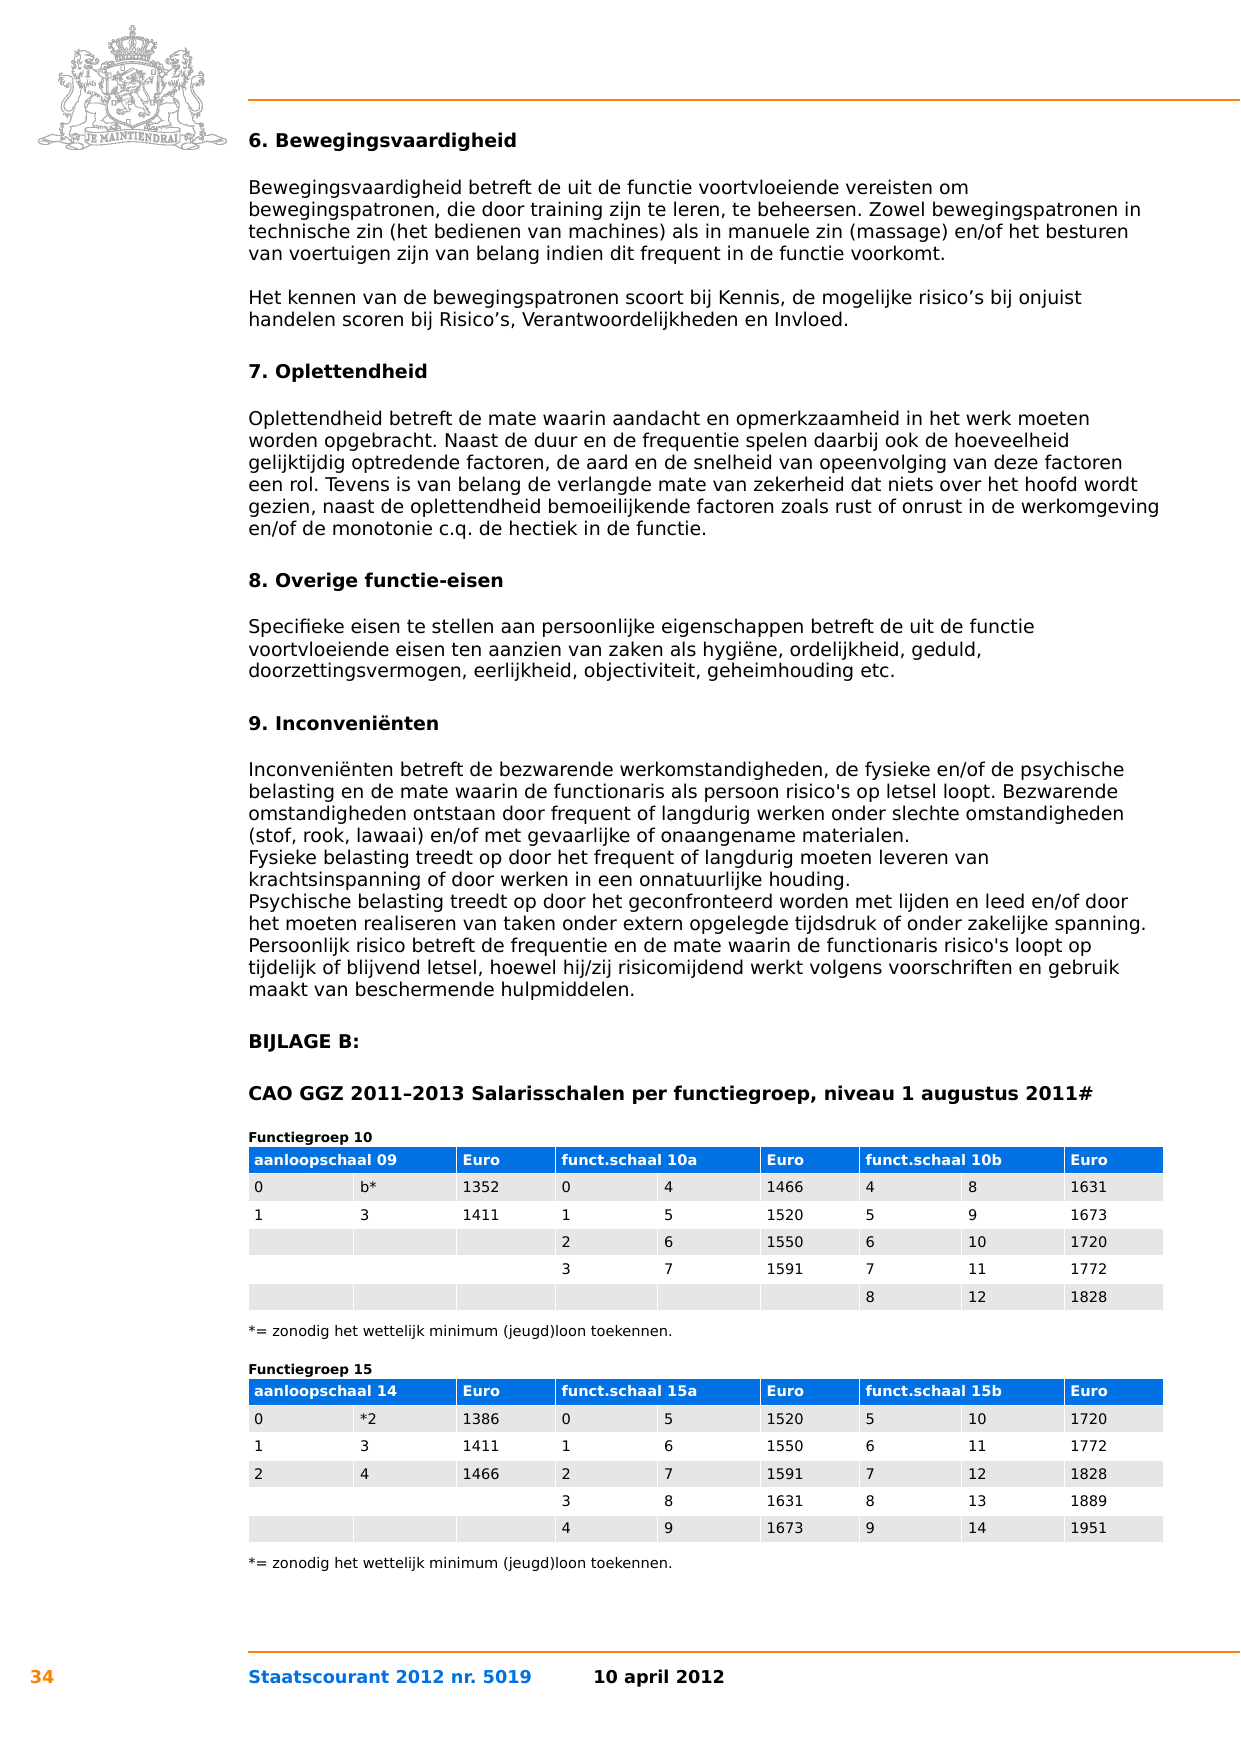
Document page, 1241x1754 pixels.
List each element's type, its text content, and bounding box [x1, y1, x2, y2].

subtitle 6. Bewegingsvaardigheid [248, 130, 1163, 152]
table_cell aanloopschaal 14 [249, 1379, 456, 1405]
table_cell Euro [1065, 1147, 1163, 1173]
table_cell 1828 [1065, 1461, 1163, 1487]
table_cell 8 [658, 1488, 760, 1514]
table_cell 1828 [1065, 1284, 1163, 1310]
table_cell Euro [1065, 1379, 1163, 1405]
table_cell 2 [556, 1461, 657, 1487]
table_cell 4 [658, 1174, 760, 1201]
table_cell 1466 [457, 1461, 555, 1487]
table_cell 0 [556, 1406, 657, 1432]
text Inconveniënten betreft de bezwarende werkomstandigheden, de fysieke en/of de psychische belasting en de mate waarin de functionaris als persoon risico's op letsel loopt. Bezwarende omstandigheden ontstaan door frequent of langdurig werken onder slechte omstandigheden (stof, rook, lawaai) en/of met gevaarlijke of onaangename materialen. [248, 759, 1163, 847]
table_cell 7 [658, 1461, 760, 1487]
table_cell 3 [556, 1488, 657, 1514]
table_cell [354, 1488, 456, 1514]
table_cell 0 [556, 1174, 657, 1201]
table_cell 9 [962, 1202, 1064, 1228]
table_cell [249, 1256, 353, 1283]
table_cell 6 [658, 1434, 760, 1460]
table_cell 1631 [1065, 1174, 1163, 1201]
table_cell 4 [354, 1461, 456, 1487]
table_cell 1772 [1065, 1434, 1163, 1460]
table_cell [354, 1256, 456, 1283]
table_cell 8 [860, 1488, 961, 1514]
table_cell *2 [354, 1406, 456, 1432]
table_cell [556, 1284, 657, 1310]
subtitle 9. Inconveniënten [248, 712, 1163, 734]
table_cell [249, 1284, 353, 1310]
table_cell 1 [249, 1202, 353, 1228]
table_cell 4 [556, 1516, 657, 1542]
table_cell 4 [860, 1174, 961, 1201]
table_cell 3 [354, 1202, 456, 1228]
table_cell b* [354, 1174, 456, 1201]
picture [38, 25, 227, 150]
table_cell *= zonodig het wettelijk minimum (jeugd)loon toekennen. [248, 1543, 1163, 1572]
table_cell Euro [761, 1379, 859, 1405]
text Bewegingsvaardigheid betreft de uit de functie voortvloeiende vereisten om bewegingspatronen, die door training zijn te leren, te beheersen. Zowel bewegingspatronen in technische zin (het bedienen van machines) als in manuele zin (massage) en/of het besturen van voertuigen zijn van belang indien dit frequent in de functie voorkomt. [248, 177, 1163, 265]
table_cell 7 [860, 1256, 961, 1283]
table_cell 5 [658, 1406, 760, 1432]
table_cell 11 [962, 1434, 1064, 1460]
table_cell 1591 [761, 1461, 859, 1487]
table_cell 6 [860, 1229, 961, 1255]
table_cell 6 [658, 1229, 760, 1255]
table_cell 1386 [457, 1406, 555, 1432]
table_cell 8 [962, 1174, 1064, 1201]
table_cell 1466 [761, 1174, 859, 1201]
table_cell 3 [354, 1434, 456, 1460]
table_cell funct.schaal 10b [860, 1147, 1064, 1173]
table_cell *= zonodig het wettelijk minimum (jeugd)loon toekennen. [248, 1311, 1163, 1340]
table_cell 3 [556, 1256, 657, 1283]
table_cell [354, 1229, 456, 1255]
table_cell 1550 [761, 1434, 859, 1460]
table_cell 1411 [457, 1434, 555, 1460]
table_cell Euro [761, 1147, 859, 1173]
table_cell 12 [962, 1461, 1064, 1487]
table_cell 2 [249, 1461, 353, 1487]
table_cell 1673 [761, 1516, 859, 1542]
table_cell [249, 1229, 353, 1255]
table_cell [457, 1488, 555, 1514]
table_cell [249, 1516, 353, 1542]
table_cell 1673 [1065, 1202, 1163, 1228]
table_header Functiegroep 15 [248, 1362, 1163, 1378]
table_cell 5 [860, 1406, 961, 1432]
subtitle BIJLAGE B: [248, 1031, 1163, 1053]
table_header Functiegroep 10 [248, 1130, 1163, 1146]
table_cell 5 [658, 1202, 760, 1228]
text Persoonlijk risico betreft de frequentie en de mate waarin de functionaris risico's loopt op tijdelijk of blijvend letsel, hoewel hij/zij risicomijdend werkt volgens voorschriften en gebruik maakt van beschermende hulpmiddelen. [248, 935, 1163, 1001]
table_cell 1411 [457, 1202, 555, 1228]
table_cell Euro [457, 1379, 555, 1405]
table_cell 8 [860, 1284, 961, 1310]
table_cell 9 [860, 1516, 961, 1542]
table_cell 0 [249, 1406, 353, 1432]
table_cell 1 [556, 1434, 657, 1460]
table_cell 13 [962, 1488, 1064, 1514]
table_cell [658, 1284, 760, 1310]
table_cell 7 [658, 1256, 760, 1283]
subtitle CAO GGZ 2011–2013 Salarisschalen per functiegroep, niveau 1 augustus 2011# [248, 1083, 1163, 1105]
table_cell 10 [962, 1406, 1064, 1432]
table_cell 1550 [761, 1229, 859, 1255]
table_cell 0 [249, 1174, 353, 1201]
table_cell 11 [962, 1256, 1064, 1283]
table_cell 1520 [761, 1202, 859, 1228]
table_cell [354, 1516, 456, 1542]
table_cell 1352 [457, 1174, 555, 1201]
subtitle 8. Overige functie-eisen [248, 569, 1163, 591]
text Psychische belasting treedt op door het geconfronteerd worden met lijden en leed en/of door het moeten realiseren van taken onder extern opgelegde tijdsdruk of onder zakelijke spanning. [248, 891, 1163, 935]
table_cell 14 [962, 1516, 1064, 1542]
table_cell 1631 [761, 1488, 859, 1514]
table_cell 1 [249, 1434, 353, 1460]
table_cell funct.schaal 10a [556, 1147, 760, 1173]
table_cell [457, 1516, 555, 1542]
table_cell [457, 1284, 555, 1310]
table_cell 1591 [761, 1256, 859, 1283]
table_cell 12 [962, 1284, 1064, 1310]
table_cell 6 [860, 1434, 961, 1460]
table_cell 10 [962, 1229, 1064, 1255]
table_cell 1720 [1065, 1229, 1163, 1255]
table_cell 1720 [1065, 1406, 1163, 1432]
table_cell 9 [658, 1516, 760, 1542]
table_cell [457, 1256, 555, 1283]
table_cell Euro [457, 1147, 555, 1173]
table_cell 1520 [761, 1406, 859, 1432]
table_cell funct.schaal 15a [556, 1379, 760, 1405]
table_cell 7 [860, 1461, 961, 1487]
table_cell 1 [556, 1202, 657, 1228]
table_cell 1951 [1065, 1516, 1163, 1542]
table_cell 5 [860, 1202, 961, 1228]
text Het kennen van de bewegingspatronen scoort bij Kennis, de mogelijke risico’s bij onjuist handelen scoren bij Risico’s, Verantwoordelijkheden en Invloed. [248, 287, 1163, 331]
text Specifieke eisen te stellen aan persoonlijke eigenschappen betreft de uit de functie voortvloeiende eisen ten aanzien van zaken als hygiëne, ordelijkheid, geduld, doorzettingsvermogen, eerlijkheid, objectiviteit, geheimhouding etc. [248, 616, 1163, 682]
table_cell [761, 1284, 859, 1310]
text Fysieke belasting treedt op door het frequent of langdurig moeten leveren van krachtsinspanning of door werken in een onnatuurlijke houding. [248, 847, 1163, 891]
table_cell aanloopschaal 09 [249, 1147, 456, 1173]
table_cell 1889 [1065, 1488, 1163, 1514]
table_cell 2 [556, 1229, 657, 1255]
subtitle 7. Oplettendheid [248, 361, 1163, 383]
text Oplettendheid betreft de mate waarin aandacht en opmerkzaamheid in het werk moeten worden opgebracht. Naast de duur en de frequentie spelen daarbij ook de hoeveelheid gelijktijdig optredende factoren, de aard en de snelheid van opeenvolging van deze factoren een rol. Tevens is van belang de verlangde mate van zekerheid dat niets over het hoofd wordt gezien, naast de oplettendheid bemoeilijkende factoren zoals rust of onrust in de werkomgeving en/of de monotonie c.q. de hectiek in de functie. [248, 408, 1163, 539]
table_cell [457, 1229, 555, 1255]
table_cell [354, 1284, 456, 1310]
table_cell [249, 1488, 353, 1514]
table_cell funct.schaal 15b [860, 1379, 1064, 1405]
table_cell 1772 [1065, 1256, 1163, 1283]
